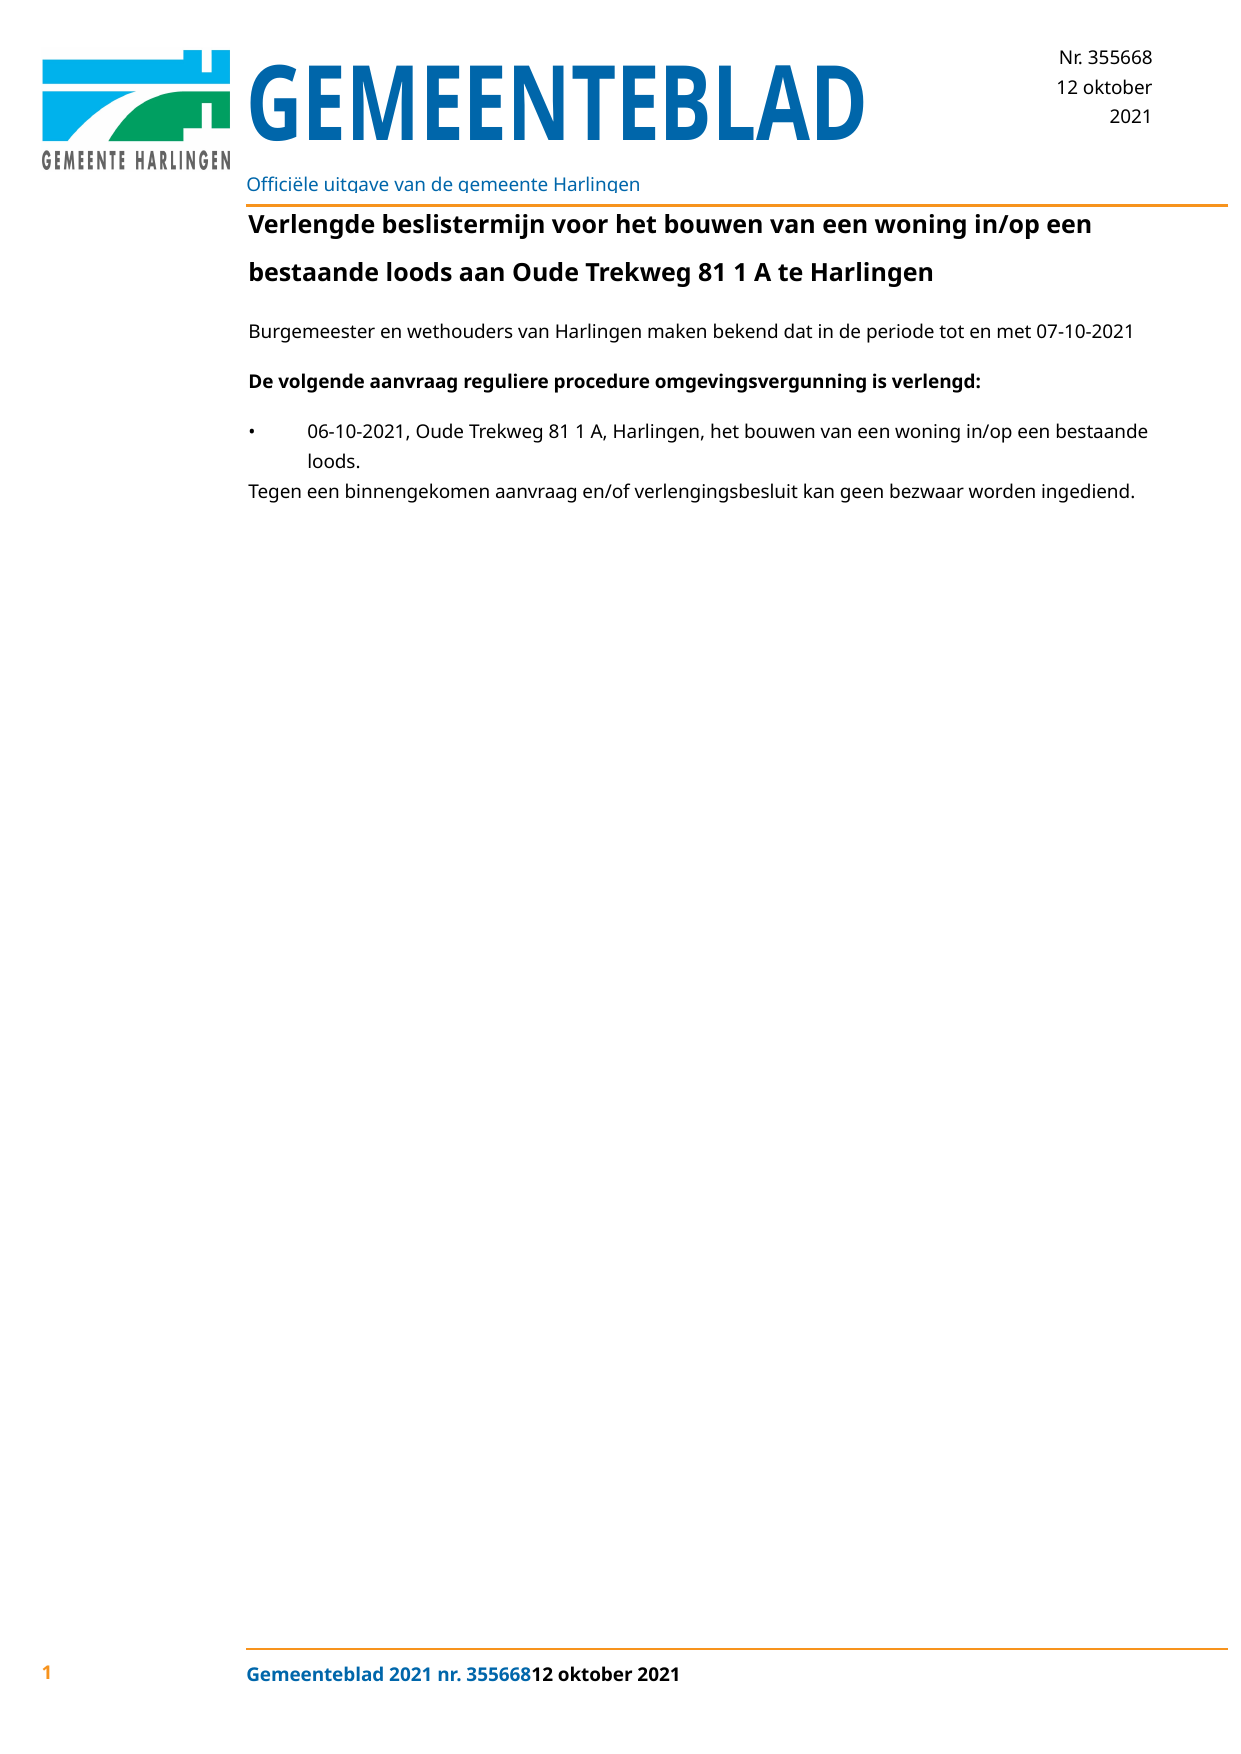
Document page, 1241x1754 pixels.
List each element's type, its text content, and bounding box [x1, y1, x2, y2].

text Tegen een binnengekomen aanvraag en/of verlengingsbesluit kan geen bezwaar worden ingediend. [248, 478, 1152, 504]
picture [41, 47, 231, 172]
text De volgende aanvraag reguliere procedure omgevingsvergunning is verlengd: [248, 368, 1152, 394]
text Verlengde beslistermijn voor het bouwen van een woning in/op een bestaande loods aan Oude Trekweg 81 1 A te Harlingen [248, 207, 1152, 288]
list 06-10-2021, Oude Trekweg 81 1 A, Harlingen, het bouwen van een woning in/op een bestaande loods. [248, 419, 1152, 474]
text Burgemeester en wethouders van Harlingen maken bekend dat in de periode tot en met 07-10-2021 [248, 318, 1152, 344]
